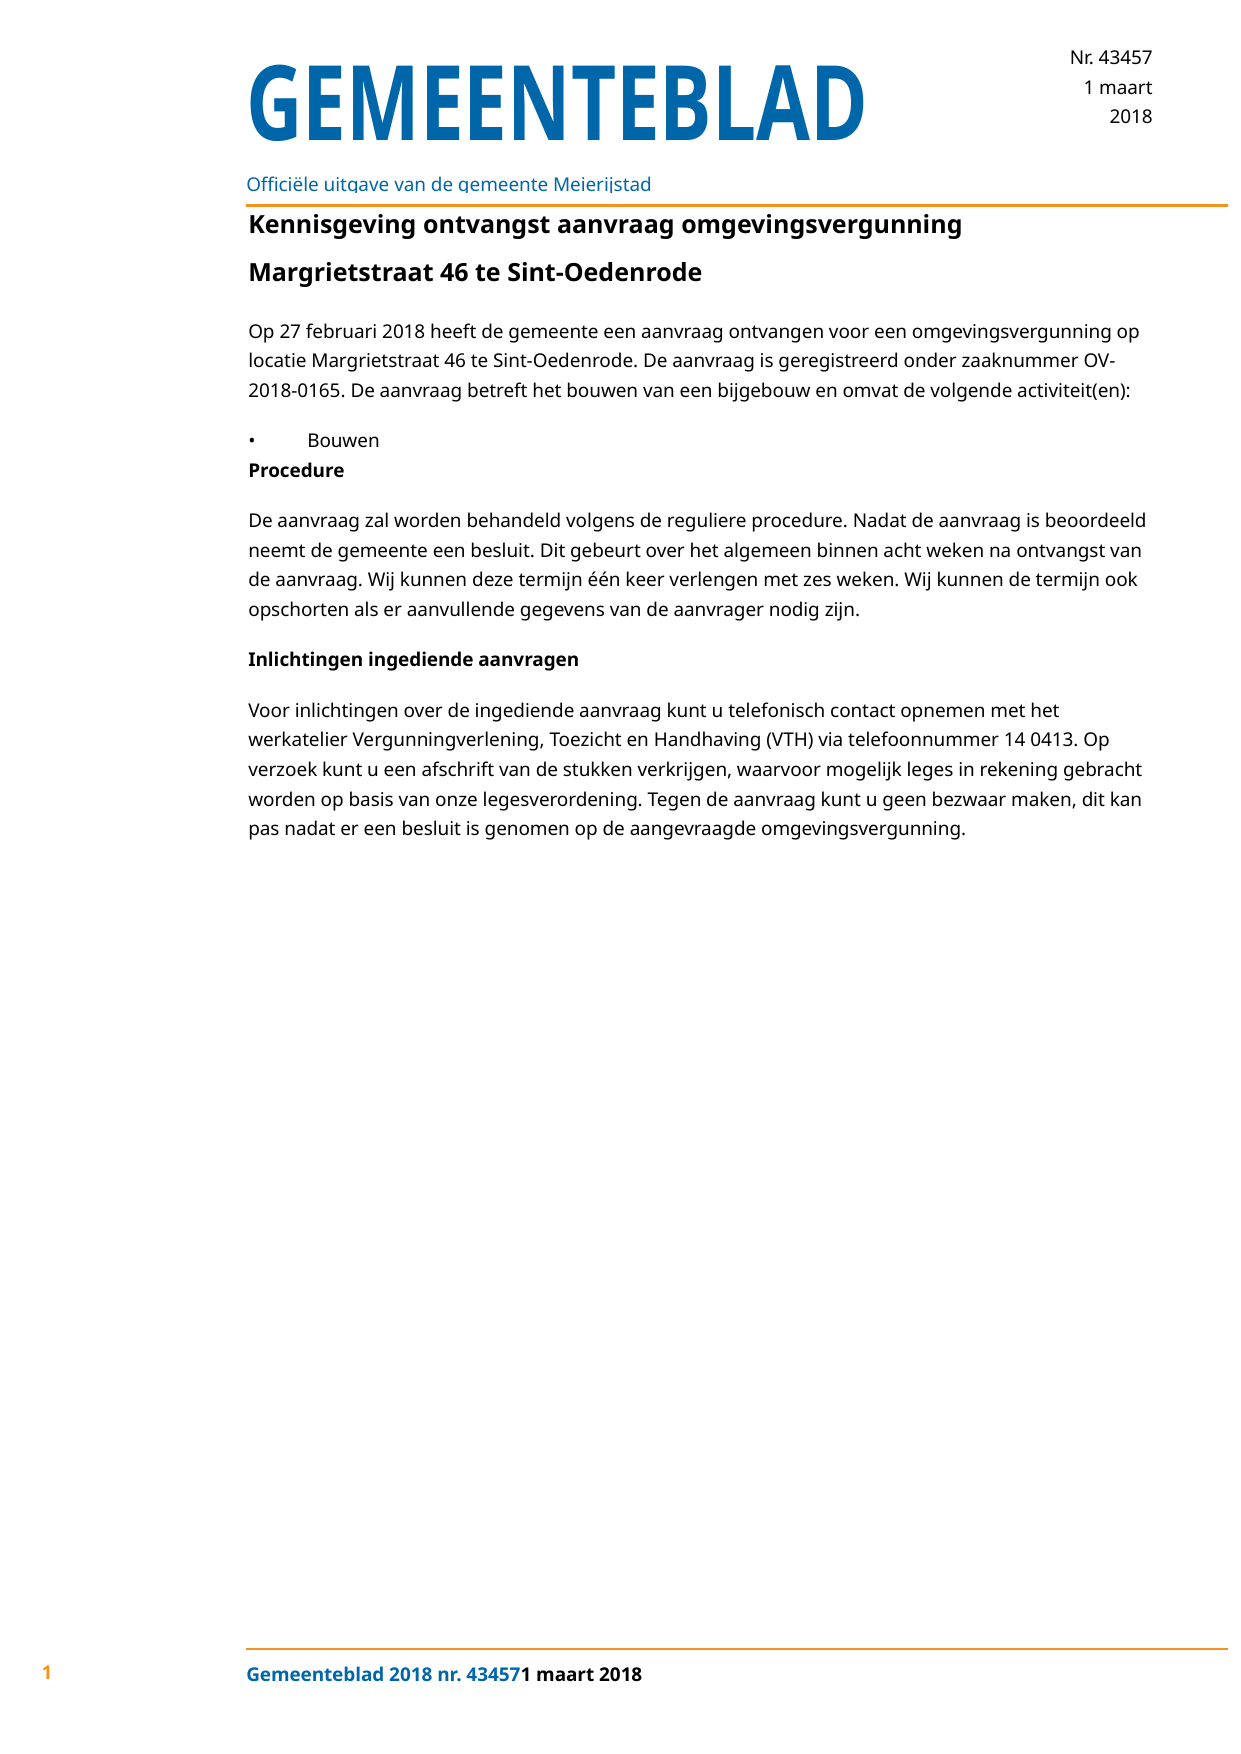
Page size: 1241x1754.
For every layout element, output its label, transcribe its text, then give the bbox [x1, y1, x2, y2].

text Kennisgeving ontvangst aanvraag omgevingsvergunning Margrietstraat 46 te Sint-Oedenrode [248, 207, 1152, 288]
text Voor inlichtingen over de ingediende aanvraag kunt u telefonisch contact opnemen met het werkatelier Vergunningverlening, Toezicht en Handhaving (VTH) via telefoonnummer 14 0413. Op verzoek kunt u een afschrift van de stukken verkrijgen, waarvoor mogelijk leges in rekening gebracht worden op basis van onze legesverordening. Tegen de aanvraag kunt u geen bezwaar maken, dit kan pas nadat er een besluit is genomen op de aangevraagde omgevingsvergunning. [248, 697, 1152, 841]
text Op 27 februari 2018 heeft de gemeente een aanvraag ontvangen voor een omgevingsvergunning op locatie Margrietstraat 46 te Sint-Oedenrode. De aanvraag is geregistreerd onder zaaknummer OV-2018-0165. De aanvraag betreft het bouwen van een bijgebouw en omvat de volgende activiteit(en): [248, 318, 1152, 403]
text Procedure [248, 457, 1152, 483]
picture [41, 47, 231, 172]
text Inlichtingen ingediende aanvragen [248, 647, 1152, 672]
text De aanvraag zal worden behandeld volgens de reguliere procedure. Nadat de aanvraag is beoordeeld neemt de gemeente een besluit. Dit gebeurt over het algemeen binnen acht weken na ontvangst van de aanvraag. Wij kunnen deze termijn één keer verlengen met zes weken. Wij kunnen de termijn ook opschorten als er aanvullende gegevens van de aanvrager nodig zijn. [248, 507, 1152, 622]
list Bouwen [248, 427, 1152, 453]
